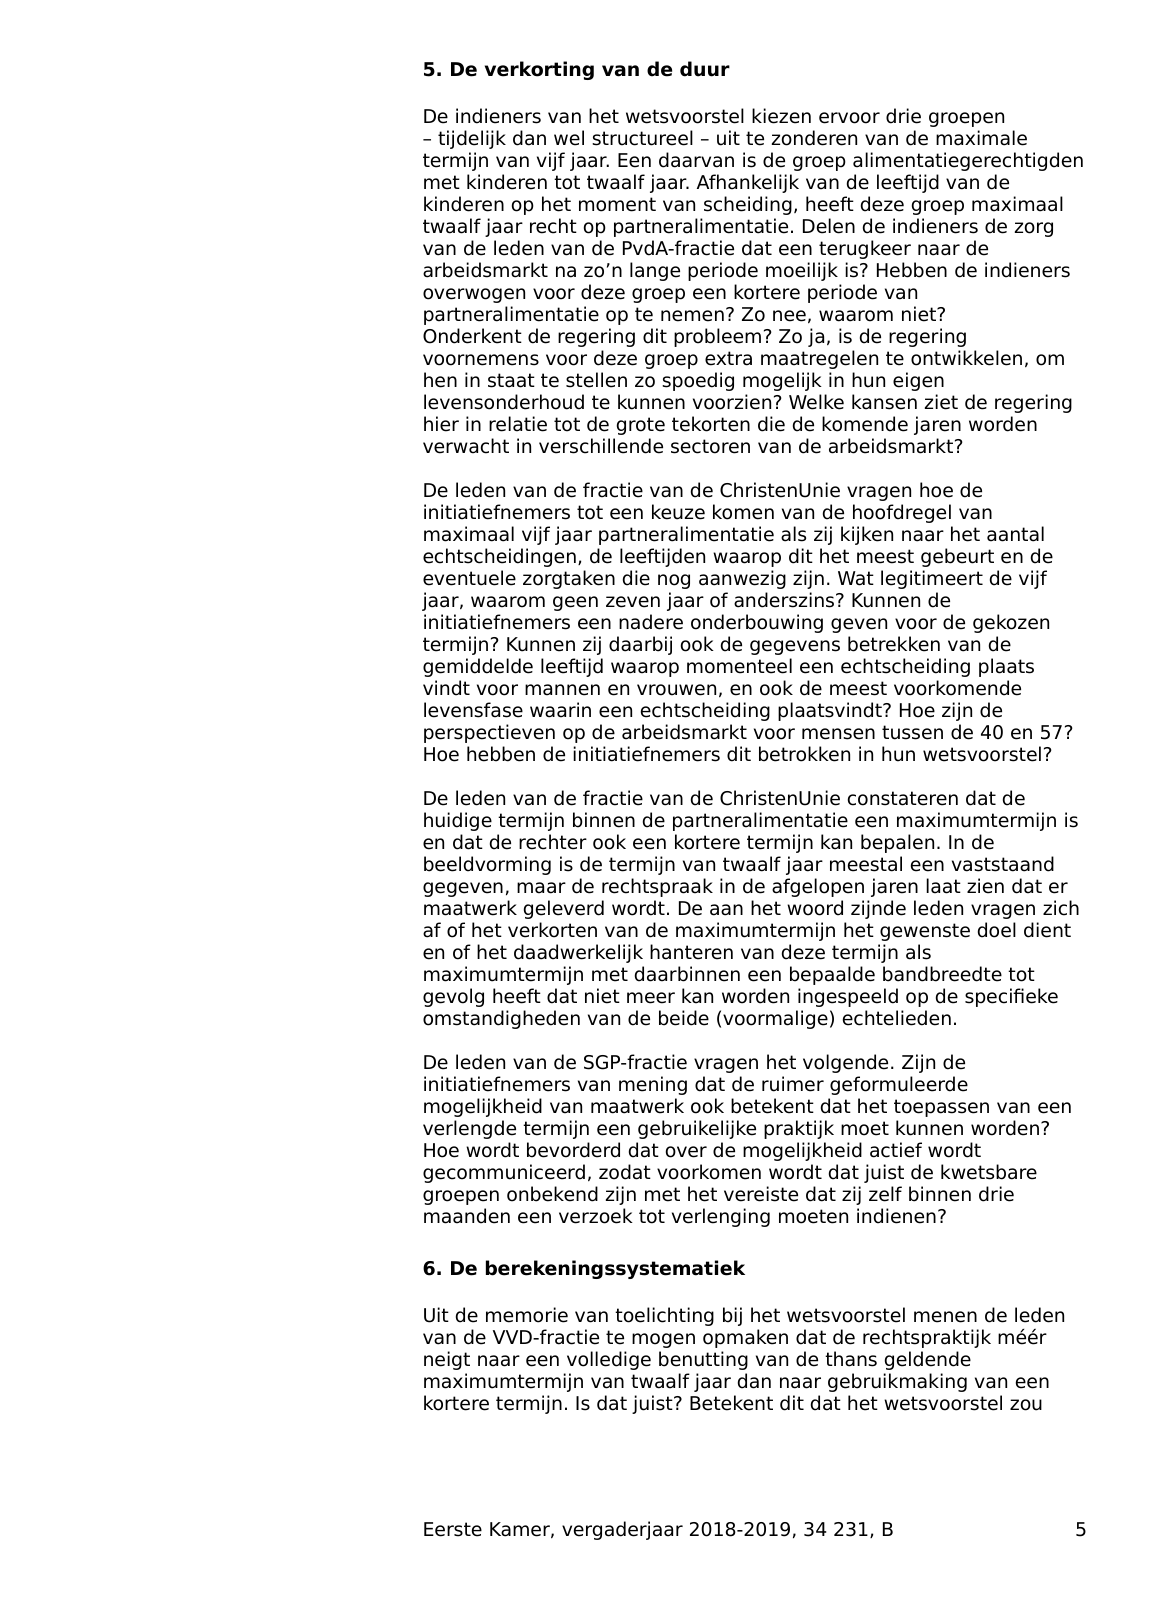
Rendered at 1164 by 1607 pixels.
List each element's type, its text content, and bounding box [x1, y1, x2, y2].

subtitle 5. De verkorting van de duur [422, 59, 1087, 81]
text De leden van de fractie van de ChristenUnie vragen hoe de initiatiefnemers tot een keuze komen van de hoofdregel van maximaal vijf jaar partneralimentatie als zij kijken naar het aantal echtscheidingen, de leeftijden waarop dit het meest gebeurt en de eventuele zorgtaken die nog aanwezig zijn. Wat legitimeert de vijf jaar, waarom geen zeven jaar of anderszins? Kunnen de initiatiefnemers een nadere onderbouwing geven voor de gekozen termijn? Kunnen zij daarbij ook de gegevens betrekken van de gemiddelde leeftijd waarop momenteel een echtscheiding plaats vindt voor mannen en vrouwen, en ook de meest voorkomende levensfase waarin een echtscheiding plaatsvindt? Hoe zijn de perspectieven op de arbeidsmarkt voor mensen tussen de 40 en 57? Hoe hebben de initiatiefnemers dit betrokken in hun wetsvoorstel? [422, 480, 1087, 766]
text De leden van de fractie van de ChristenUnie constateren dat de huidige termijn binnen de partneralimentatie een maximumtermijn is en dat de rechter ook een kortere termijn kan bepalen. In de beeldvorming is de termijn van twaalf jaar meestal een vaststaand gegeven, maar de rechtspraak in de afgelopen jaren laat zien dat er maatwerk geleverd wordt. De aan het woord zijnde leden vragen zich af of het verkorten van de maximumtermijn het gewenste doel dient en of het daadwerkelijk hanteren van deze termijn als maximumtermijn met daarbinnen een bepaalde bandbreedte tot gevolg heeft dat niet meer kan worden ingespeeld op de specifieke omstandigheden van de beide (voormalige) echtelieden. [422, 788, 1087, 1029]
text Onderkent de regering dit probleem? Zo ja, is de regering voornemens voor deze groep extra maatregelen te ontwikkelen, om hen in staat te stellen zo spoedig mogelijk in hun eigen levensonderhoud te kunnen voorzien? Welke kansen ziet de regering hier in relatie tot de grote tekorten die de komende jaren worden verwacht in verschillende sectoren van de arbeidsmarkt? [422, 326, 1087, 458]
subtitle 6. De berekeningssystematiek [422, 1258, 1087, 1279]
text Uit de memorie van toelichting bij het wetsvoorstel menen de leden van de VVD-fractie te mogen opmaken dat de rechtspraktijk méér neigt naar een volledige benutting van de thans geldende maximumtermijn van twaalf jaar dan naar gebruikmaking van een kortere termijn. Is dat juist? Betekent dit dat het wetsvoorstel zou [422, 1304, 1087, 1414]
text De leden van de SGP-fractie vragen het volgende. Zijn de initiatiefnemers van mening dat de ruimer geformuleerde mogelijkheid van maatwerk ook betekent dat het toepassen van een verlengde termijn een gebruikelijke praktijk moet kunnen worden? Hoe wordt bevorderd dat over de mogelijkheid actief wordt gecommuniceerd, zodat voorkomen wordt dat juist de kwetsbare groepen onbekend zijn met het vereiste dat zij zelf binnen drie maanden een verzoek tot verlenging moeten indienen? [422, 1052, 1087, 1228]
text De indieners van het wetsvoorstel kiezen ervoor drie groepen – tijdelijk dan wel structureel – uit te zonderen van de maximale termijn van vijf jaar. Een daarvan is de groep alimentatiegerechtigden met kinderen tot twaalf jaar. Afhankelijk van de leeftijd van de kinderen op het moment van scheiding, heeft deze groep maximaal twaalf jaar recht op partneralimentatie. Delen de indieners de zorg van de leden van de PvdA-fractie dat een terugkeer naar de arbeidsmarkt na zo’n lange periode moeilijk is? Hebben de indieners overwogen voor deze groep een kortere periode van partneralimentatie op te nemen? Zo nee, waarom niet? [422, 106, 1087, 326]
